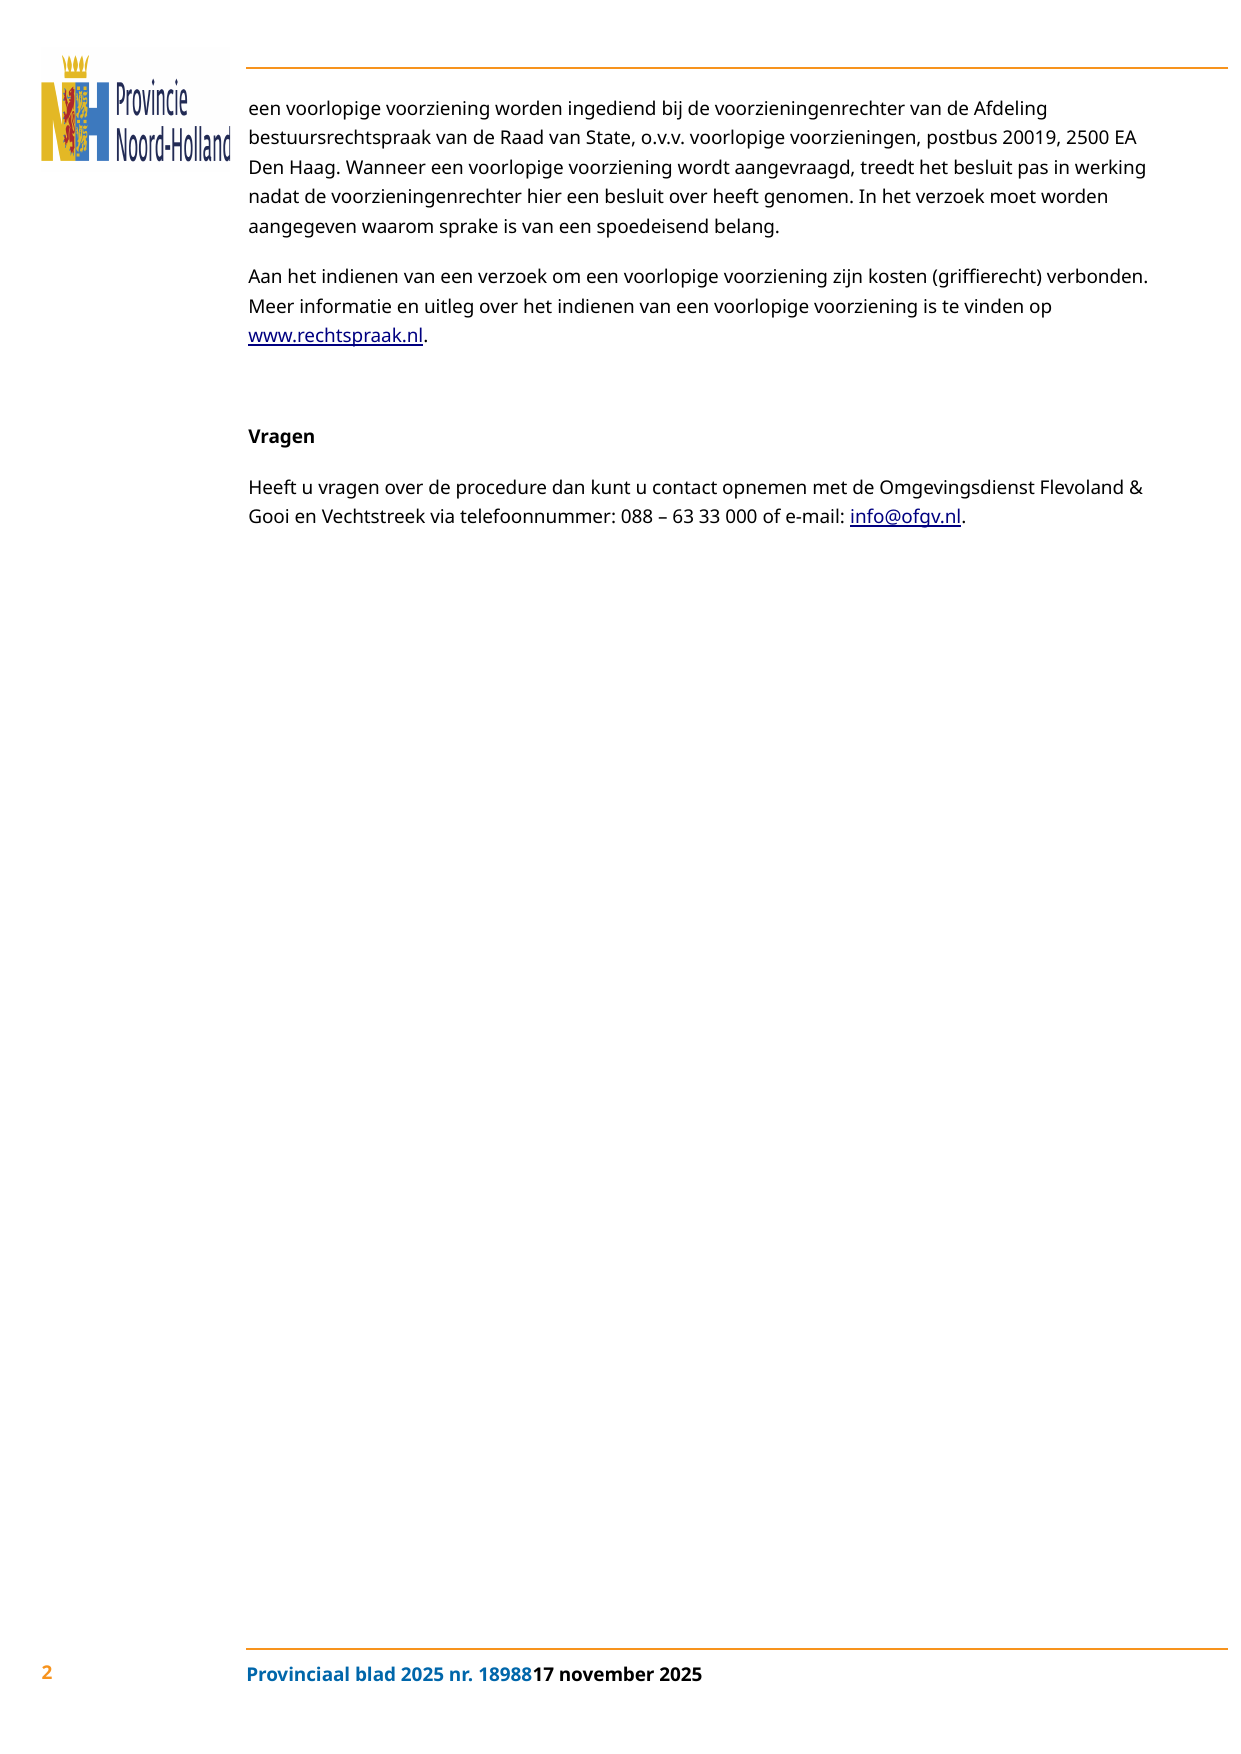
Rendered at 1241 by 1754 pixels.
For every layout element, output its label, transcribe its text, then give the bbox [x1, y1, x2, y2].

text Heeft u vragen over de procedure dan kunt u contact opnemen met de Omgevingsdienst Flevoland & Gooi en Vechtstreek via telefoonnummer: 088 – 63 33 000 of e-mail: info@ofgv.nl. [248, 474, 1152, 529]
text Vragen [248, 423, 1152, 449]
picture [41, 47, 231, 172]
text een voorlopige voorziening worden ingediend bij de voorzieningenrechter van de Afdeling bestuursrechtspraak van de Raad van State, o.v.v. voorlopige voorzieningen, postbus 20019, 2500 EA Den Haag. Wanneer een voorlopige voorziening wordt aangevraagd, treedt het besluit pas in werking nadat de voorzieningenrechter hier een besluit over heeft genomen. In het verzoek moet worden aangegeven waarom sprake is van een spoedeisend belang. [248, 95, 1152, 239]
text Aan het indienen van een verzoek om een voorlopige voorziening zijn kosten (griffierecht) verbonden. Meer informatie en uitleg over het indienen van een voorlopige voorziening is te vinden op www.rechtspraak.nl. [248, 263, 1152, 348]
